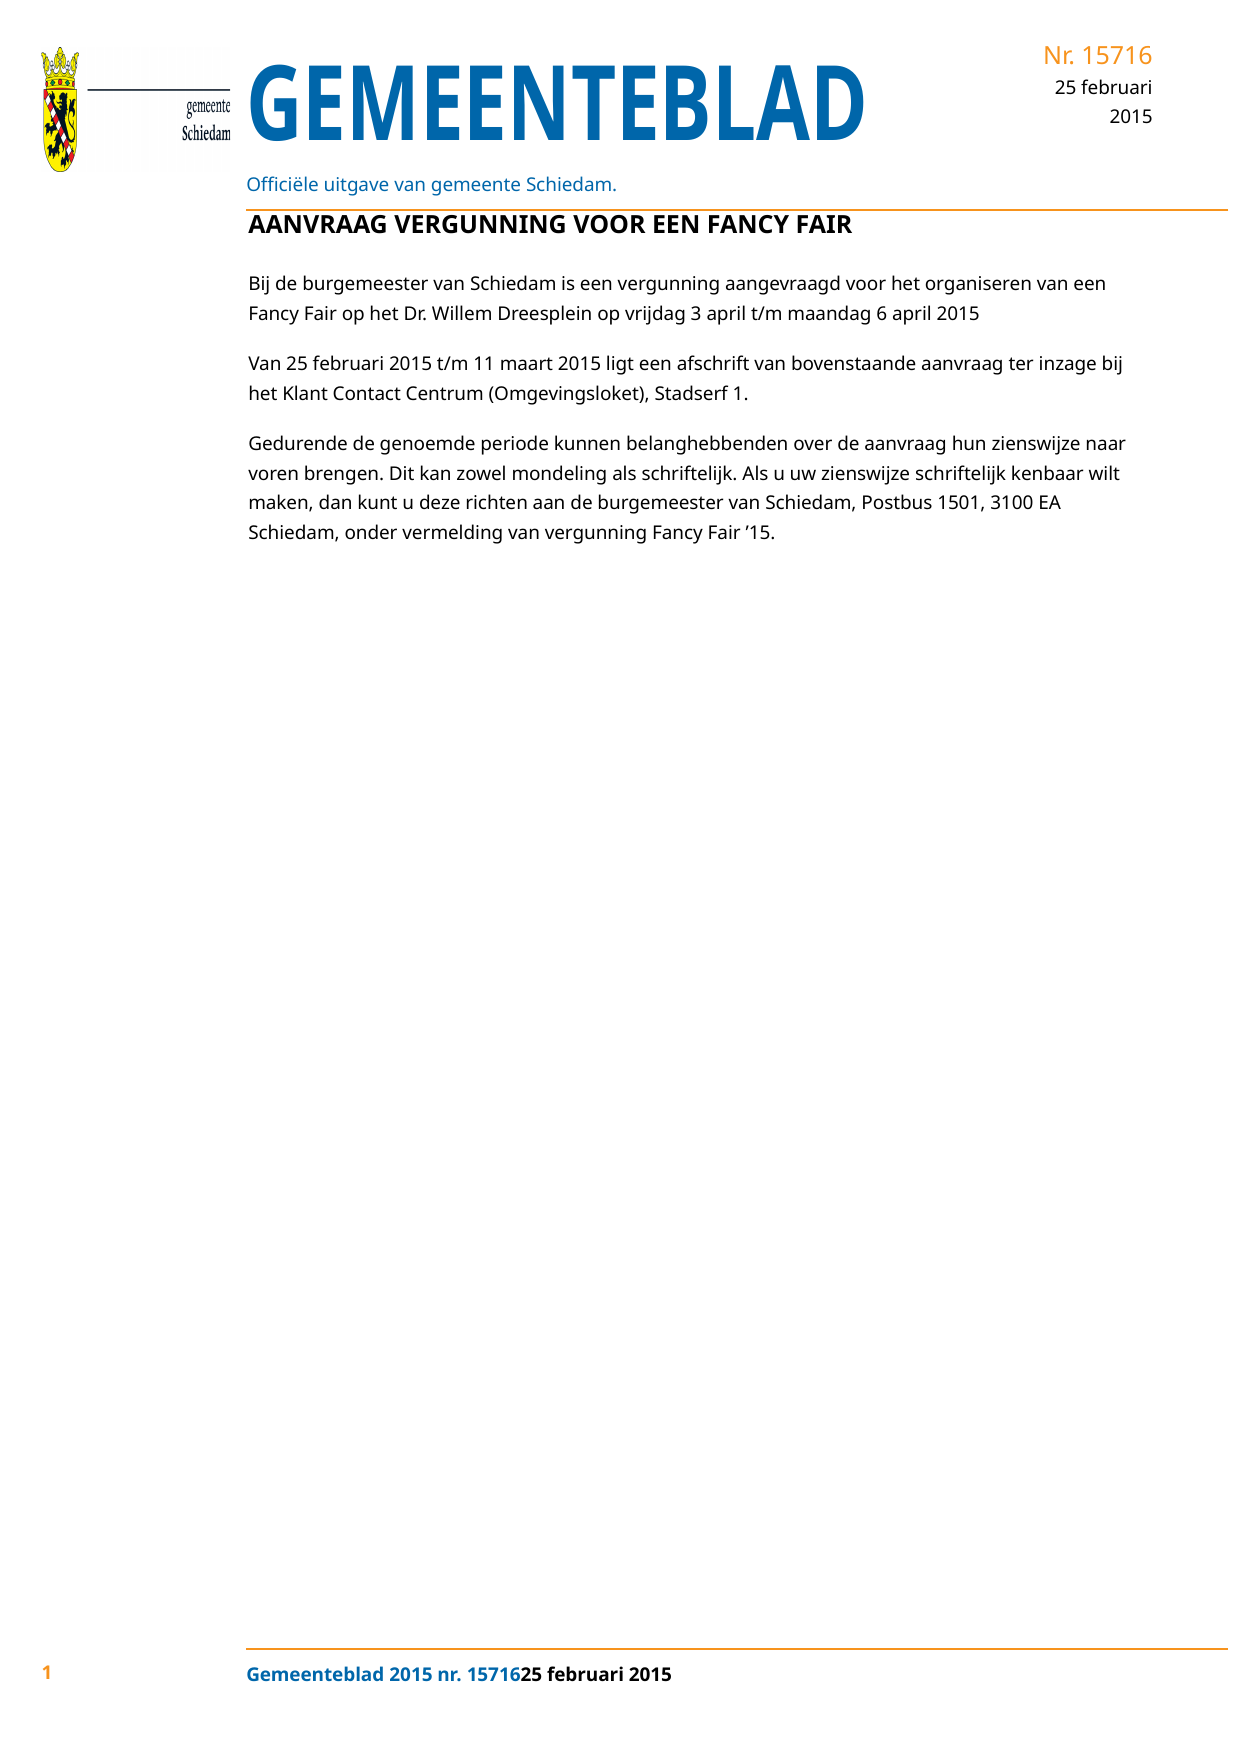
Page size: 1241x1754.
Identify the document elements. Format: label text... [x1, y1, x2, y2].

text Gedurende de genoemde periode kunnen belanghebbenden over de aanvraag hun zienswijze naar voren brengen. Dit kan zowel mondeling als schriftelijk. Als u uw zienswijze schriftelijk kenbaar wilt maken, dan kunt u deze richten aan de burgemeester van Schiedam, Postbus 1501, 3100 EA Schiedam, onder vermelding van vergunning Fancy Fair ’15. [248, 430, 1152, 545]
text Van 25 februari 2015 t/m 11 maart 2015 ligt een afschrift van bovenstaande aanvraag ter inzage bij het Klant Contact Centrum (Omgevingsloket), Stadserf 1. [248, 350, 1152, 406]
picture [41, 47, 231, 172]
text AANVRAAG VERGUNNING VOOR EEN FANCY FAIR [248, 211, 1152, 241]
text Bij de burgemeester van Schiedam is een vergunning aangevraagd voor het organiseren van een Fancy Fair op het Dr. Willem Dreesplein op vrijdag 3 april t/m maandag 6 april 2015 [248, 270, 1152, 326]
